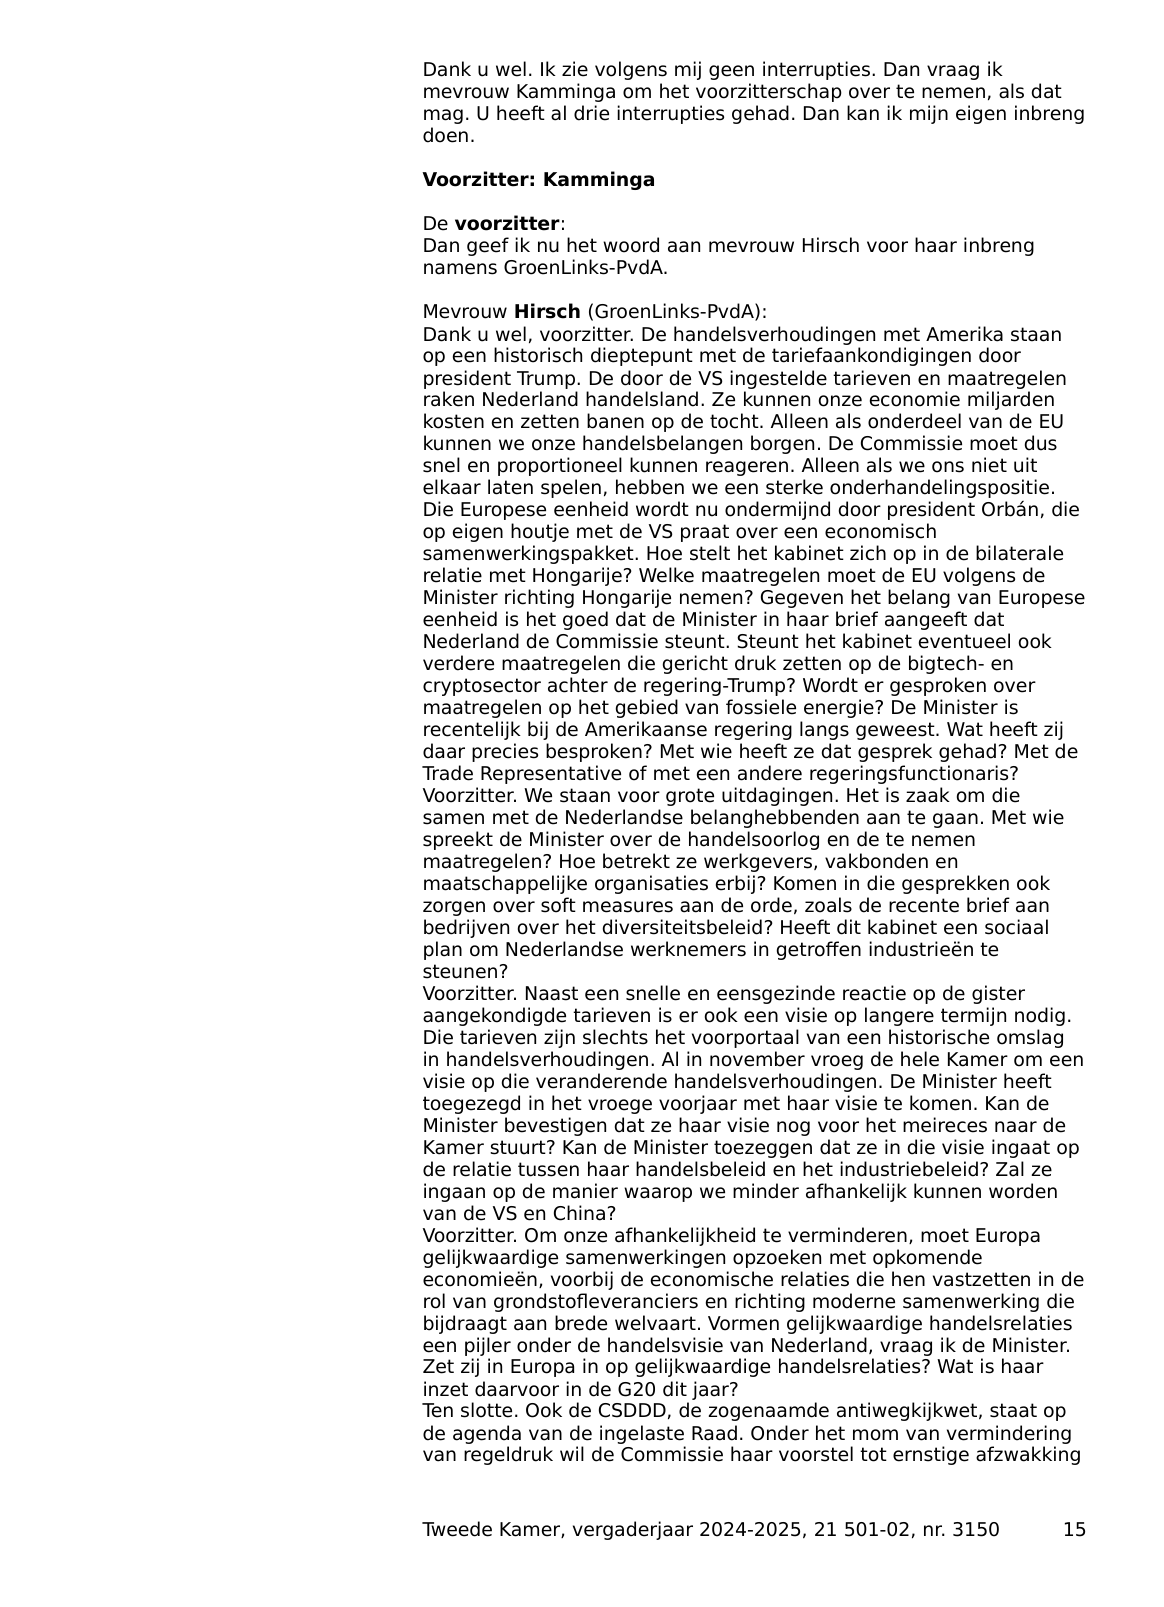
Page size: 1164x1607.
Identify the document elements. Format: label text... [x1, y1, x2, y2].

text De voorzitter: [422, 213, 1087, 235]
text Dank u wel, voorzitter. De handelsverhoudingen met Amerika staan op een historisch dieptepunt met de tariefaankondigingen door president Trump. De door de VS ingestelde tarieven en maatregelen raken Nederland handelsland. Ze kunnen onze economie miljarden kosten en zetten banen op de tocht. Alleen als onderdeel van de EU kunnen we onze handelsbelangen borgen. De Commissie moet dus snel en proportioneel kunnen reageren. Alleen als we ons niet uit elkaar laten spelen, hebben we een sterke onderhandelingspositie. Die Europese eenheid wordt nu ondermijnd door president Orbán, die op eigen houtje met de VS praat over een economisch samenwerkingspakket. Hoe stelt het kabinet zich op in de bilaterale relatie met Hongarije? Welke maatregelen moet de EU volgens de Minister richting Hongarije nemen? Gegeven het belang van Europese eenheid is het goed dat de Minister in haar brief aangeeft dat Nederland de Commissie steunt. Steunt het kabinet eventueel ook verdere maatregelen die gericht druk zetten op de bigtech- en cryptosector achter de regering-Trump? Wordt er gesproken over maatregelen op het gebied van fossiele energie? De Minister is recentelijk bij de Amerikaanse regering langs geweest. Wat heeft zij daar precies besproken? Met wie heeft ze dat gesprek gehad? Met de Trade Representative of met een andere regeringsfunctionaris? [422, 323, 1087, 785]
text Voorzitter. We staan voor grote uitdagingen. Het is zaak om die samen met de Nederlandse belanghebbenden aan te gaan. Met wie spreekt de Minister over de handelsoorlog en de te nemen maatregelen? Hoe betrekt ze werkgevers, vakbonden en maatschappelijke organisaties erbij? Komen in die gesprekken ook zorgen over soft measures aan de orde, zoals de recente brief aan bedrijven over het diversiteitsbeleid? Heeft dit kabinet een sociaal plan om Nederlandse werknemers in getroffen industrieën te steunen? [422, 785, 1087, 983]
text Dank u wel. Ik zie volgens mij geen interrupties. Dan vraag ik mevrouw Kamminga om het voorzitterschap over te nemen, als dat mag. U heeft al drie interrupties gehad. Dan kan ik mijn eigen inbreng doen. [422, 59, 1087, 147]
text Voorzitter. Naast een snelle en eensgezinde reactie op de gister aangekondigde tarieven is er ook een visie op langere termijn nodig. Die tarieven zijn slechts het voorportaal van een historische omslag in handelsverhoudingen. Al in november vroeg de hele Kamer om een visie op die veranderende handelsverhoudingen. De Minister heeft toegezegd in het vroege voorjaar met haar visie te komen. Kan de Minister bevestigen dat ze haar visie nog voor het meireces naar de Kamer stuurt? Kan de Minister toezeggen dat ze in die visie ingaat op de relatie tussen haar handelsbeleid en het industriebeleid? Zal ze ingaan op de manier waarop we minder afhankelijk kunnen worden van de VS en China? [422, 983, 1087, 1224]
text Mevrouw Hirsch (GroenLinks-PvdA): [422, 301, 1087, 323]
text Ten slotte. Ook de CSDDD, de zogenaamde antiwegkijkwet, staat op de agenda van de ingelaste Raad. Onder het mom van vermindering van regeldruk wil de Commissie haar voorstel tot ernstige afzwakking [422, 1400, 1087, 1466]
text Dan geef ik nu het woord aan mevrouw Hirsch voor haar inbreng namens GroenLinks-PvdA. [422, 235, 1087, 279]
text Voorzitter: Kamminga [422, 169, 1087, 191]
text Voorzitter. Om onze afhankelijkheid te verminderen, moet Europa gelijkwaardige samenwerkingen opzoeken met opkomende economieën, voorbij de economische relaties die hen vastzetten in de rol van grondstofleveranciers en richting moderne samenwerking die bijdraagt aan brede welvaart. Vormen gelijkwaardige handelsrelaties een pijler onder de handelsvisie van Nederland, vraag ik de Minister. Zet zij in Europa in op gelijkwaardige handelsrelaties? Wat is haar inzet daarvoor in de G20 dit jaar? [422, 1224, 1087, 1400]
